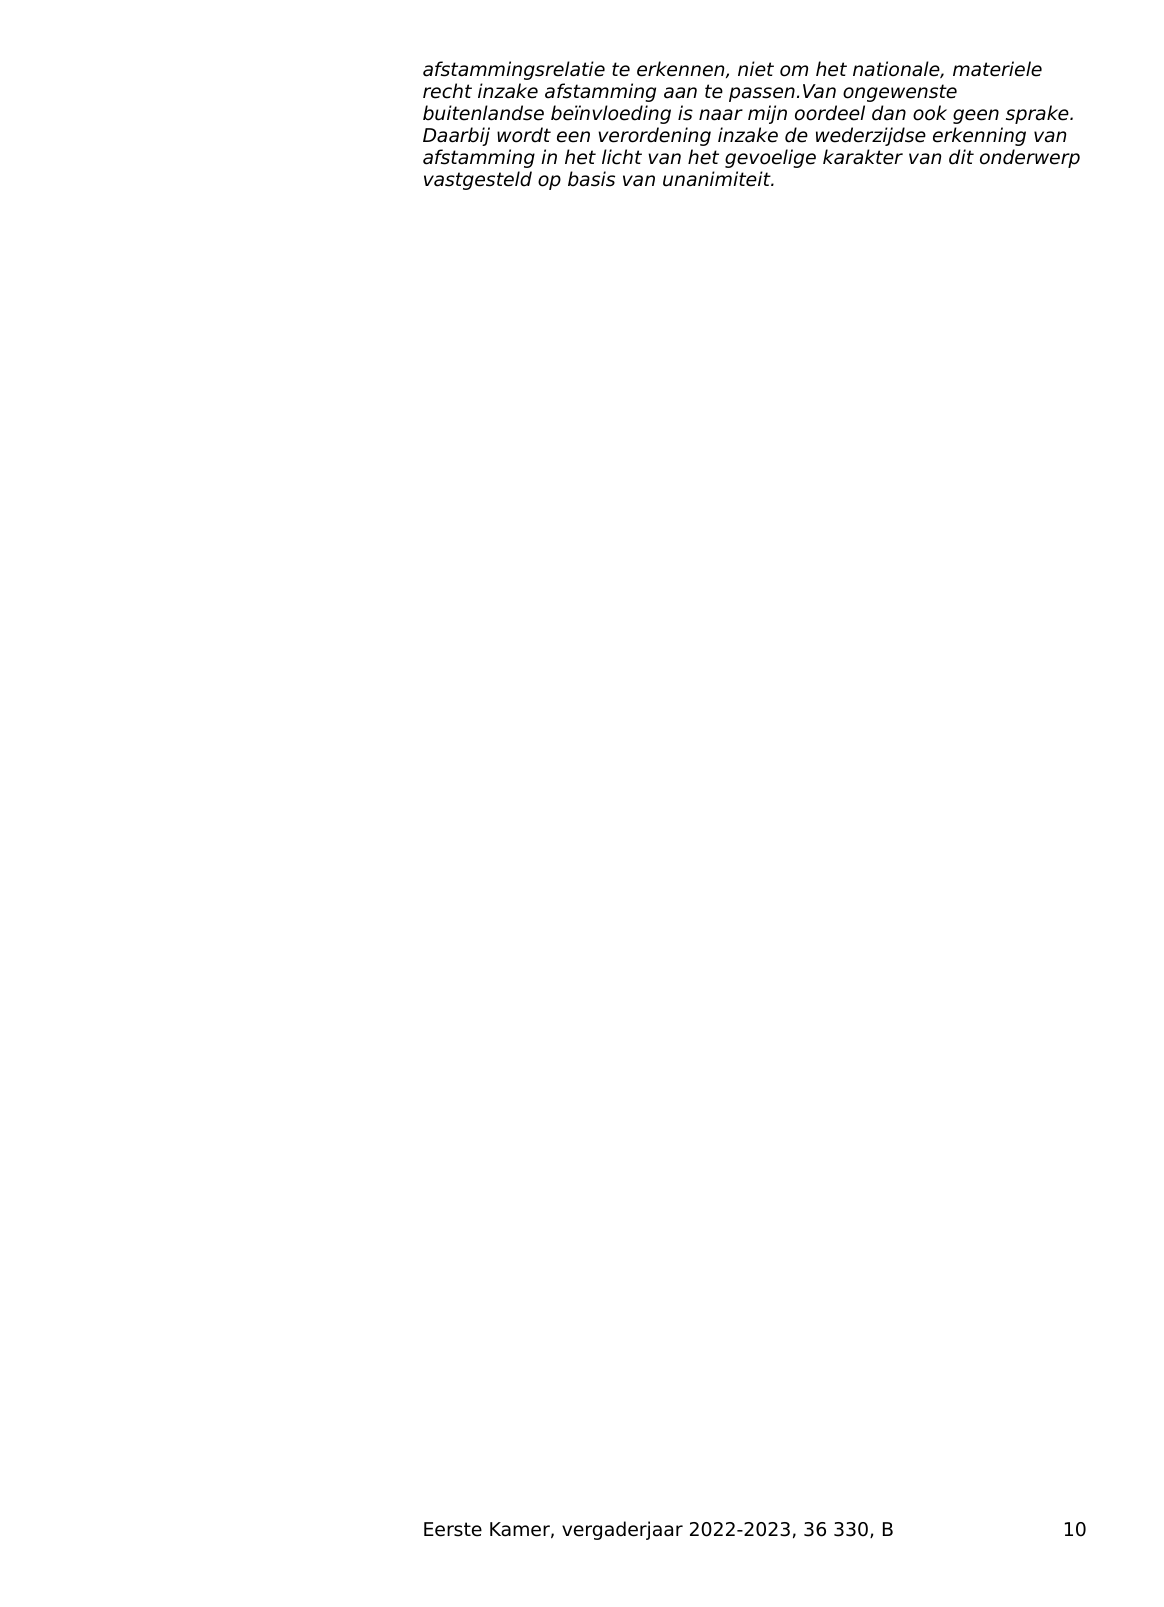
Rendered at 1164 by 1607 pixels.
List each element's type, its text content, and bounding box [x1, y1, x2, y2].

text afstammingsrelatie te erkennen, niet om het nationale, materiele recht inzake afstamming aan te passen.Van ongewenste buitenlandse beïnvloeding is naar mijn oordeel dan ook geen sprake. Daarbij wordt een verordening inzake de wederzijdse erkenning van afstamming in het licht van het gevoelige karakter van dit onderwerp vastgesteld op basis van unanimiteit. [422, 59, 1087, 191]
